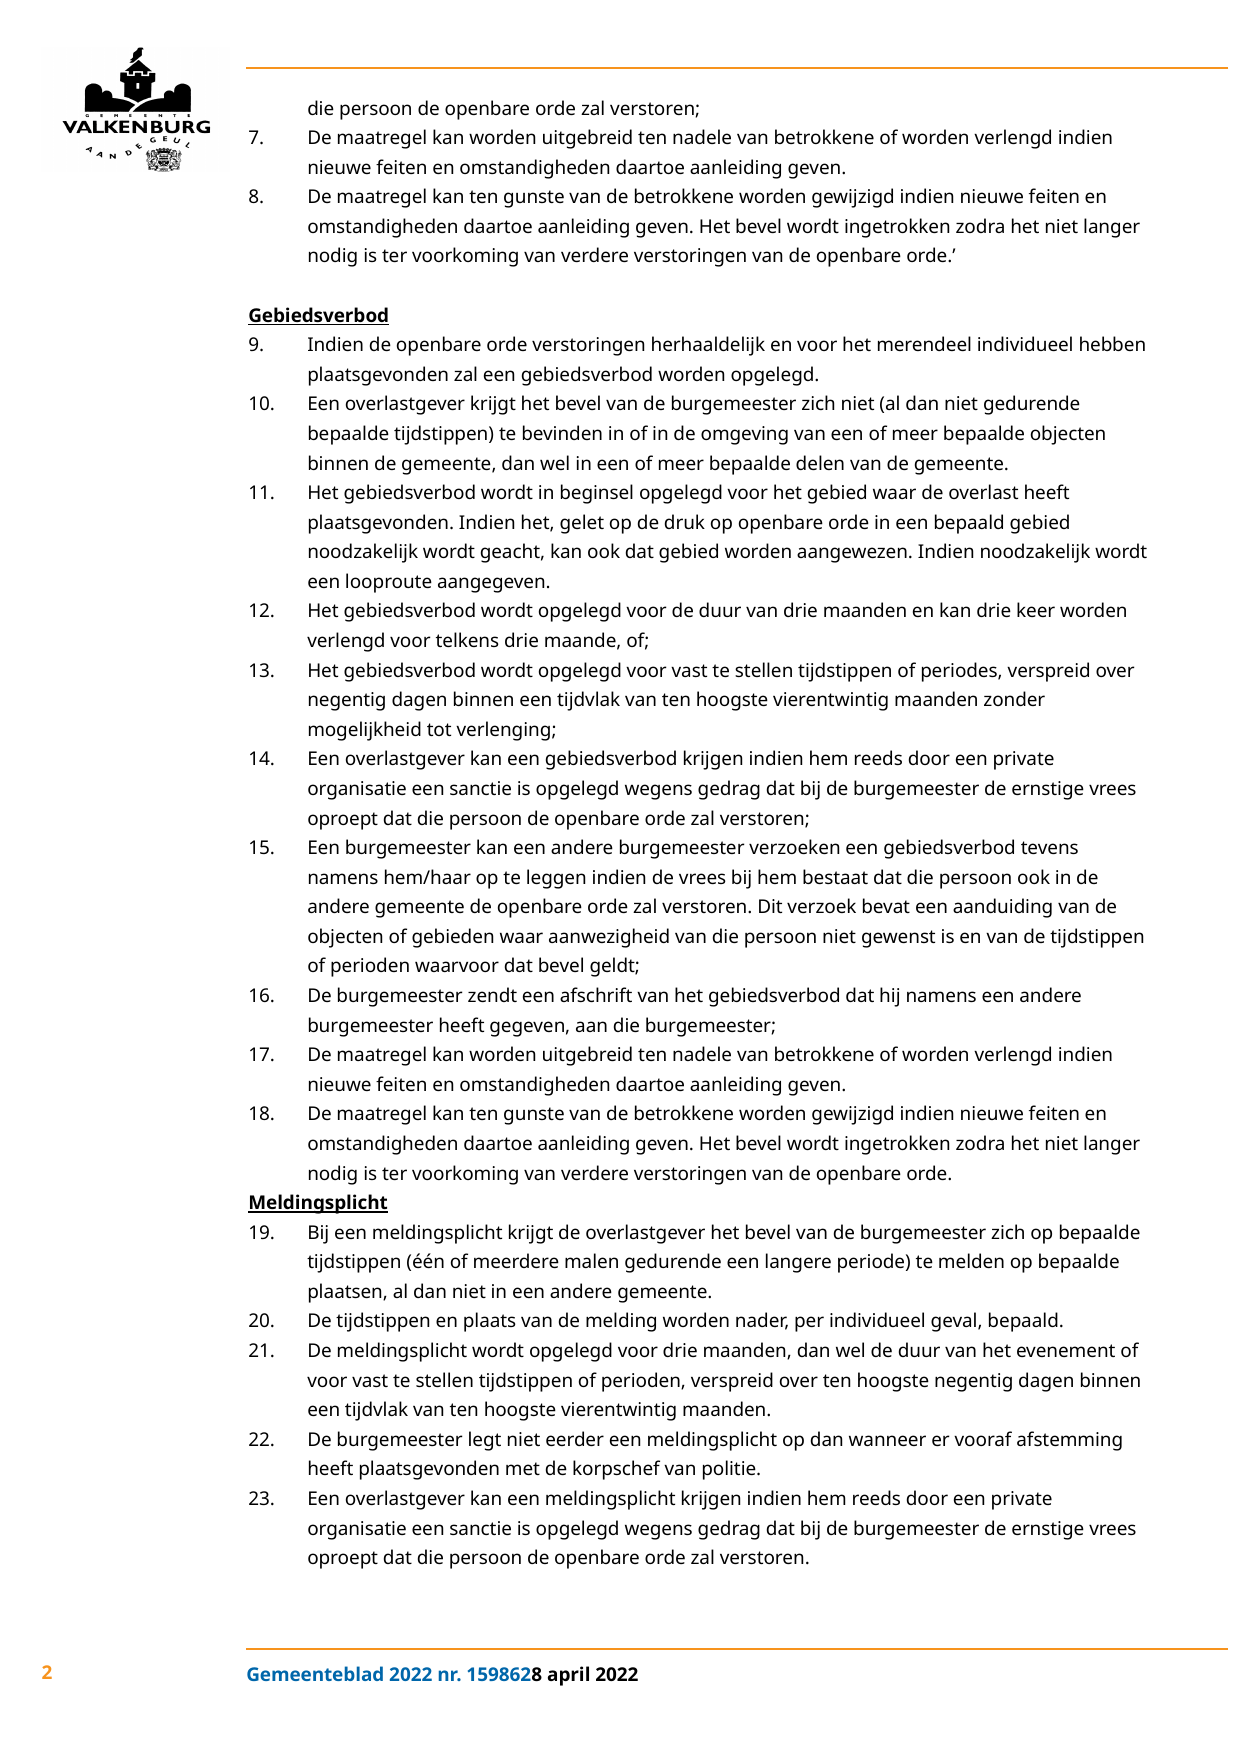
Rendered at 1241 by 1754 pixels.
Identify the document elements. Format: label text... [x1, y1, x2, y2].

list De meldingsplicht wordt opgelegd voor drie maanden, dan wel de duur van het evenement of voor vast te stellen tijdstippen of perioden, verspreid over ten hoogste negentig dagen binnen een tijdvlak van ten hoogste vierentwintig maanden. [248, 1337, 1152, 1422]
list De maatregel kan worden uitgebreid ten nadele van betrokkene of worden verlengd indien nieuwe feiten en omstandigheden daartoe aanleiding geven. [248, 124, 1152, 180]
list Een overlastgever krijgt het bevel van de burgemeester zich niet (al dan niet gedurende bepaalde tijdstippen) te bevinden in of in de omgeving van een of meer bepaalde objecten binnen de gemeente, dan wel in een of meer bepaalde delen van de gemeente. [248, 391, 1152, 476]
list Bij een meldingsplicht krijgt de overlastgever het bevel van de burgemeester zich op bepaalde tijdstippen (één of meerdere malen gedurende een langere periode) te melden op bepaalde plaatsen, al dan niet in een andere gemeente. [248, 1219, 1152, 1304]
list De tijdstippen en plaats van de melding worden nader, per individueel geval, bepaald. [248, 1308, 1152, 1333]
list Een burgemeester kan een andere burgemeester verzoeken een gebiedsverbod tevens namens hem/haar op te leggen indien de vrees bij hem bestaat dat die persoon ook in de andere gemeente de openbare orde zal verstoren. Dit verzoek bevat een aanduiding van de objecten of gebieden waar aanwezigheid van die persoon niet gewenst is en van de tijdstippen of perioden waarvoor dat bevel geldt; [248, 834, 1152, 978]
list Indien de openbare orde verstoringen herhaaldelijk en voor het merendeel individueel hebben plaatsgevonden zal een gebiedsverbod worden opgelegd. [248, 331, 1152, 387]
list De burgemeester zendt een afschrift van het gebiedsverbod dat hij namens een andere burgemeester heeft gegeven, aan die burgemeester; [248, 982, 1152, 1038]
list Een overlastgever kan een meldingsplicht krijgen indien hem reeds door een private organisatie een sanctie is opgelegd wegens gedrag dat bij de burgemeester de ernstige vrees oproept dat die persoon de openbare orde zal verstoren. [248, 1485, 1152, 1570]
text Meldingsplicht [248, 1189, 1152, 1215]
list Het gebiedsverbod wordt opgelegd voor vast te stellen tijdstippen of periodes, verspreid over negentig dagen binnen een tijdvlak van ten hoogste vierentwintig maanden zonder mogelijkheid tot verlenging; [248, 657, 1152, 742]
list De maatregel kan ten gunste van de betrokkene worden gewijzigd indien nieuwe feiten en omstandigheden daartoe aanleiding geven. Het bevel wordt ingetrokken zodra het niet langer nodig is ter voorkoming van verdere verstoringen van de openbare orde.’ [248, 183, 1152, 268]
list De maatregel kan worden uitgebreid ten nadele van betrokkene of worden verlengd indien nieuwe feiten en omstandigheden daartoe aanleiding geven. [248, 1041, 1152, 1097]
list die persoon de openbare orde zal verstoren; [248, 95, 1152, 121]
list Het gebiedsverbod wordt opgelegd voor de duur van drie maanden en kan drie keer worden verlengd voor telkens drie maande, of; [248, 598, 1152, 653]
list De maatregel kan ten gunste van de betrokkene worden gewijzigd indien nieuwe feiten en omstandigheden daartoe aanleiding geven. Het bevel wordt ingetrokken zodra het niet langer nodig is ter voorkoming van verdere verstoringen van de openbare orde. [248, 1101, 1152, 1186]
text Gebiedsverbod [248, 302, 1152, 328]
list De burgemeester legt niet eerder een meldingsplicht op dan wanneer er vooraf afstemming heeft plaatsgevonden met de korpschef van politie. [248, 1426, 1152, 1481]
picture [41, 47, 231, 172]
list Het gebiedsverbod wordt in beginsel opgelegd voor het gebied waar de overlast heeft plaatsgevonden. Indien het, gelet op de druk op openbare orde in een bepaald gebied noodzakelijk wordt geacht, kan ook dat gebied worden aangewezen. Indien noodzakelijk wordt een looproute aangegeven. [248, 479, 1152, 594]
list Een overlastgever kan een gebiedsverbod krijgen indien hem reeds door een private organisatie een sanctie is opgelegd wegens gedrag dat bij de burgemeester de ernstige vrees oproept dat die persoon de openbare orde zal verstoren; [248, 746, 1152, 831]
